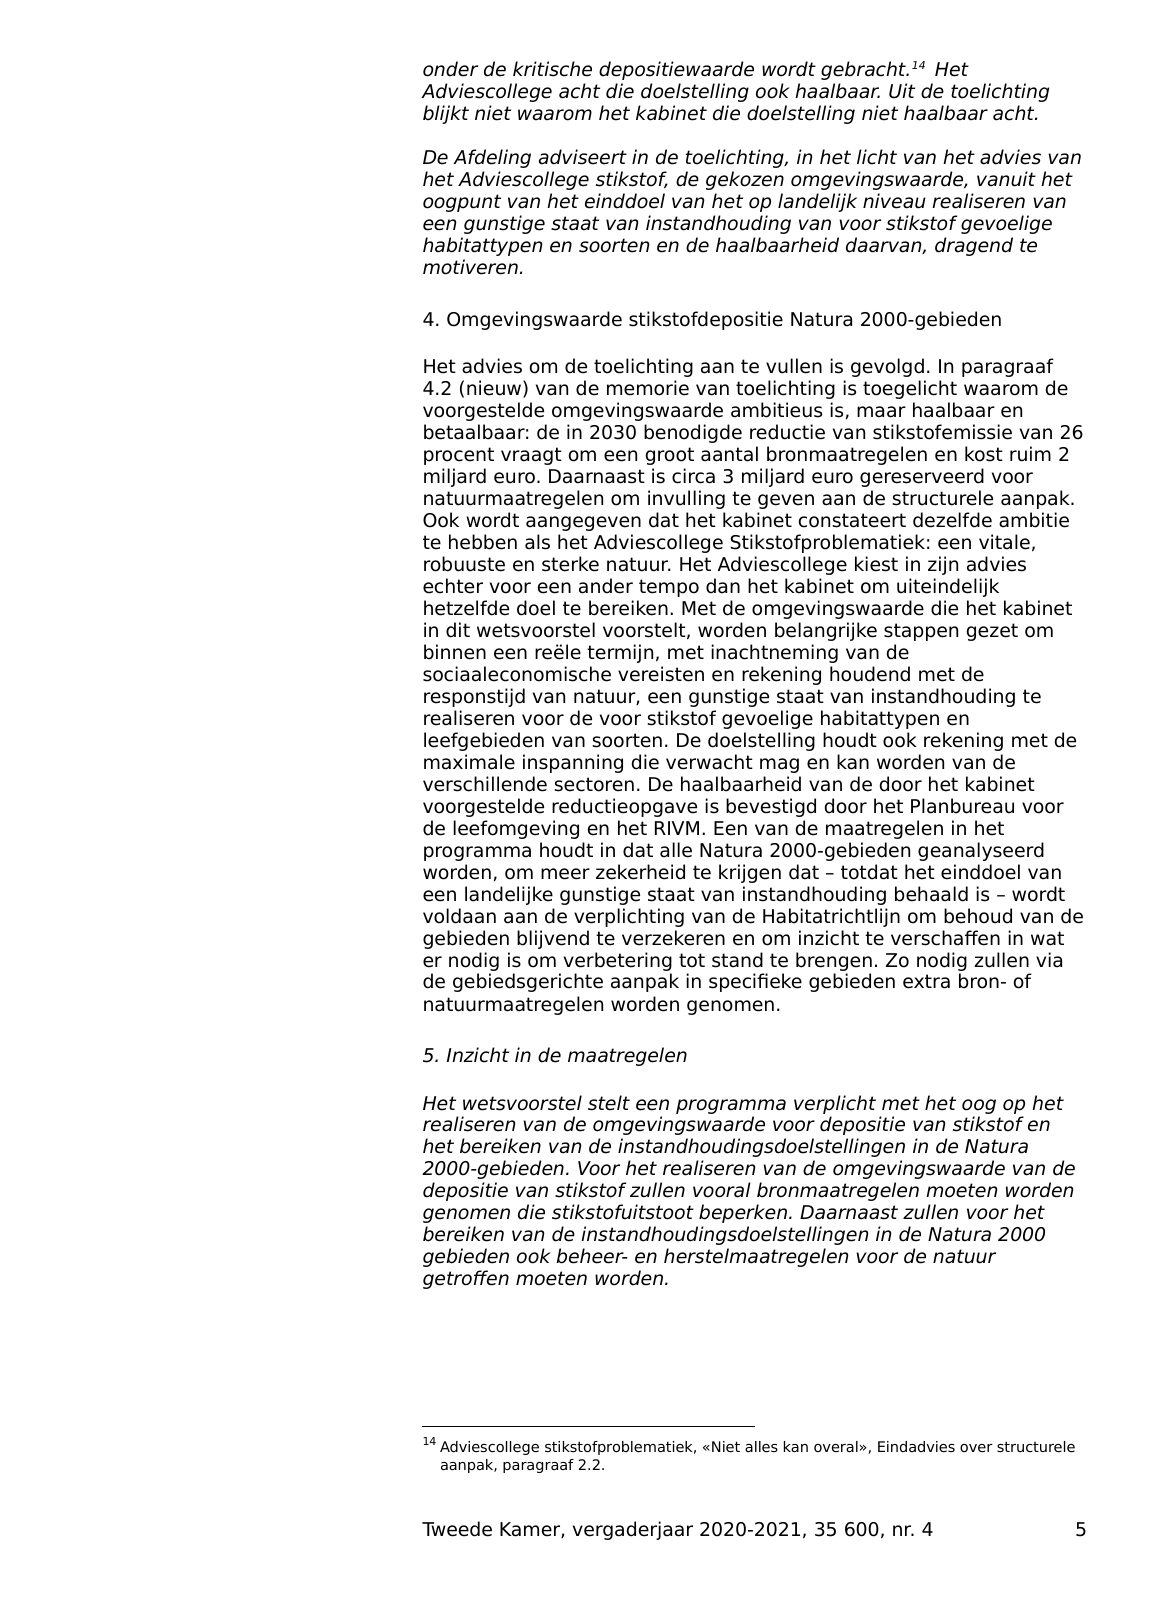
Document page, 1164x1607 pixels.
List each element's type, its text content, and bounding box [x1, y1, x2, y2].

text Het wetsvoorstel stelt een programma verplicht met het oog op het realiseren van de omgevingswaarde voor depositie van stikstof en het bereiken van de instandhoudingsdoelstellingen in de Natura 2000-gebieden. Voor het realiseren van de omgevingswaarde van de depositie van stikstof zullen vooral bronmaatregelen moeten worden genomen die stikstofuitstoot beperken. Daarnaast zullen voor het bereiken van de instandhoudingsdoelstellingen in de Natura 2000 gebieden ook beheer- en herstelmaatregelen voor de natuur getroffen moeten worden. [422, 1092, 1087, 1290]
text onder de kritische depositiewaarde wordt gebracht. Het Adviescollege acht die doelstelling ook haalbaar. Uit de toelichting blijkt niet waarom het kabinet die doelstelling niet haalbaar acht. [422, 59, 1087, 125]
subtitle 5. Inzicht in de maatregelen [422, 1045, 1087, 1067]
text Adviescollege stikstofproblematiek, «Niet alles kan overal», Eindadvies over structurele aanpak, paragraaf 2.2. [422, 1435, 1087, 1474]
text De Afdeling adviseert in de toelichting, in het licht van het advies van het Adviescollege stikstof, de gekozen omgevingswaarde, vanuit het oogpunt van het einddoel van het op landelijk niveau realiseren van een gunstige staat van instandhouding van voor stikstof gevoelige habitattypen en soorten en de haalbaarheid daarvan, dragend te motiveren. [422, 147, 1087, 279]
subtitle 4. Omgevingswaarde stikstofdepositie Natura 2000-gebieden [422, 309, 1087, 331]
text Het advies om de toelichting aan te vullen is gevolgd. In paragraaf 4.2 (nieuw) van de memorie van toelichting is toegelicht waarom de voorgestelde omgevingswaarde ambitieus is, maar haalbaar en betaalbaar: de in 2030 benodigde reductie van stikstofemissie van 26 procent vraagt om een groot aantal bronmaatregelen en kost ruim 2 miljard euro. Daarnaast is circa 3 miljard euro gereserveerd voor natuurmaatregelen om invulling te geven aan de structurele aanpak. Ook wordt aangegeven dat het kabinet constateert dezelfde ambitie te hebben als het Adviescollege Stikstofproblematiek: een vitale, robuuste en sterke natuur. Het Adviescollege kiest in zijn advies echter voor een ander tempo dan het kabinet om uiteindelijk hetzelfde doel te bereiken. Met de omgevingswaarde die het kabinet in dit wetsvoorstel voorstelt, worden belangrijke stappen gezet om binnen een reële termijn, met inachtneming van de sociaaleconomische vereisten en rekening houdend met de responstijd van natuur, een gunstige staat van instandhouding te realiseren voor de voor stikstof gevoelige habitattypen en leefgebieden van soorten. De doelstelling houdt ook rekening met de maximale inspanning die verwacht mag en kan worden van de verschillende sectoren. De haalbaarheid van de door het kabinet voorgestelde reductieopgave is bevestigd door het Planbureau voor de leefomgeving en het RIVM. Een van de maatregelen in het programma houdt in dat alle Natura 2000-gebieden geanalyseerd worden, om meer zekerheid te krijgen dat – totdat het einddoel van een landelijke gunstige staat van instandhouding behaald is – wordt voldaan aan de verplichting van de Habitatrichtlijn om behoud van de gebieden blijvend te verzekeren en om inzicht te verschaffen in wat er nodig is om verbetering tot stand te brengen. Zo nodig zullen via de gebiedsgerichte aanpak in specifieke gebieden extra bron- of natuurmaatregelen worden genomen. [422, 356, 1087, 1015]
